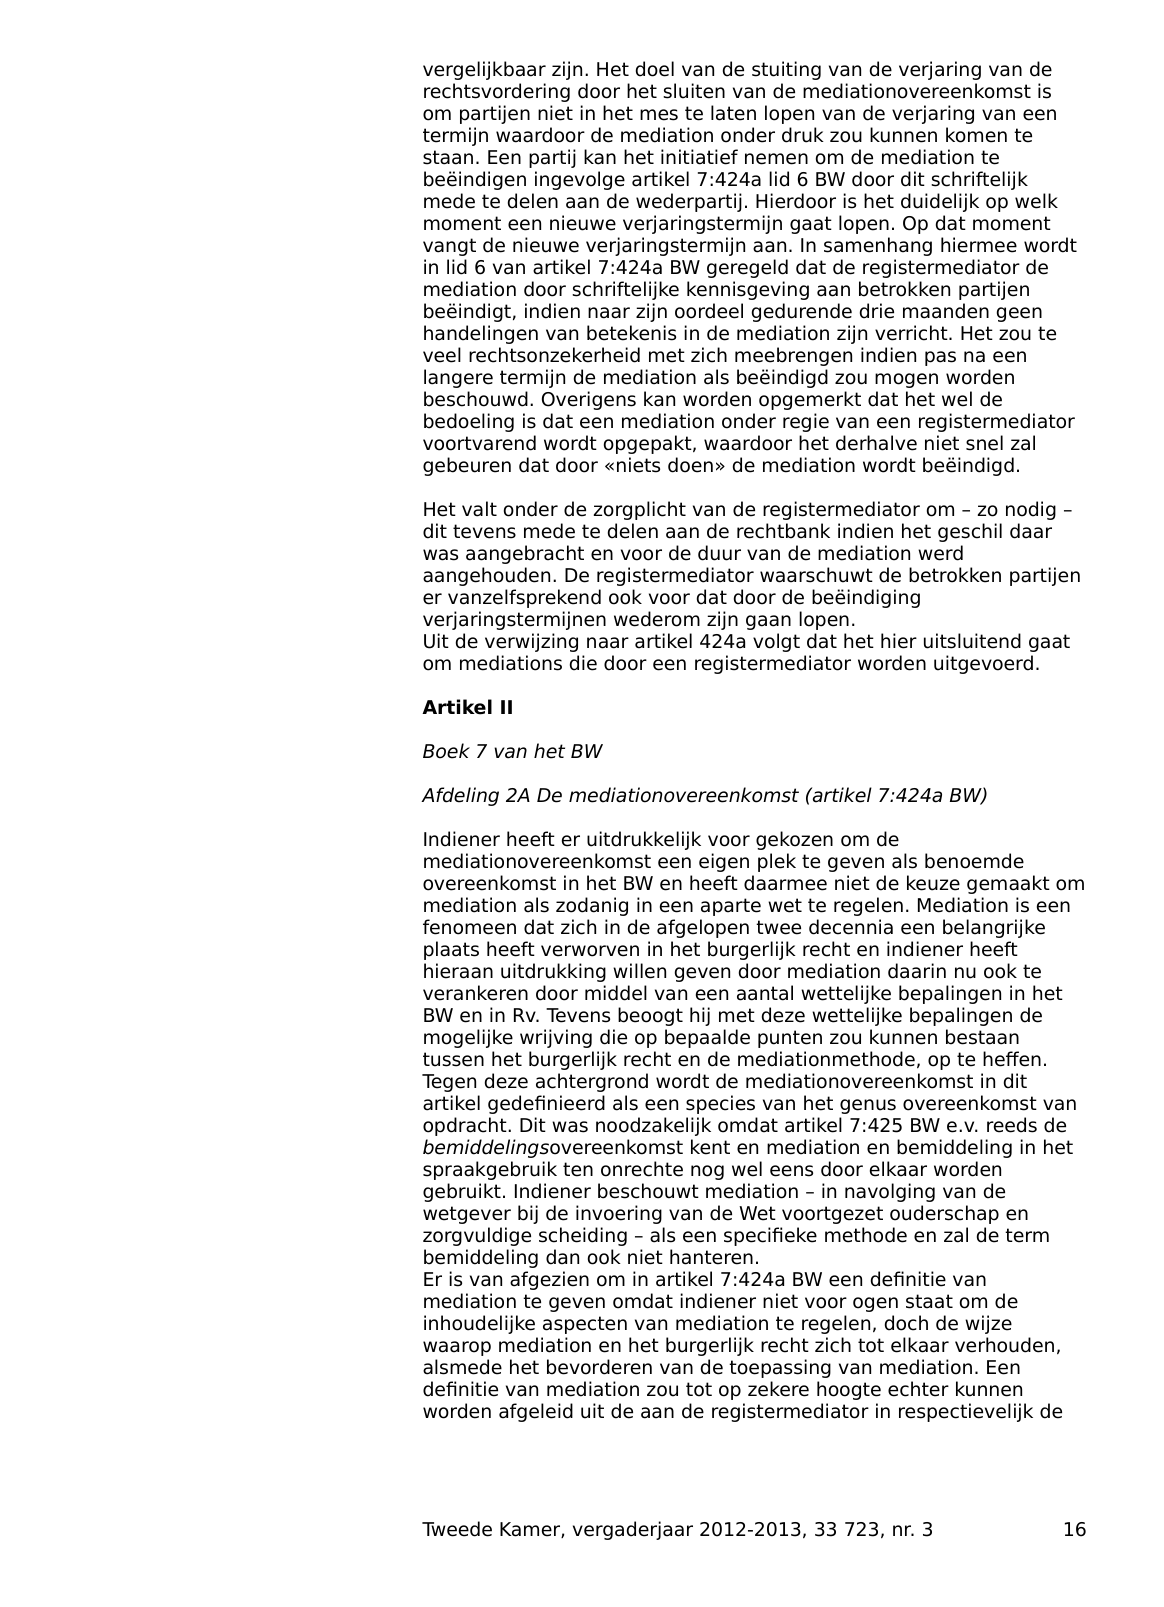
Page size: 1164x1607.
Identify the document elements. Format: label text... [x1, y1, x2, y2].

text Er is van afgezien om in artikel 7:424a BW een definitie van mediation te geven omdat indiener niet voor ogen staat om de inhoudelijke aspecten van mediation te regelen, doch de wijze waarop mediation en het burgerlijk recht zich tot elkaar verhouden, alsmede het bevorderen van de toepassing van mediation. Een definitie van mediation zou tot op zekere hoogte echter kunnen worden afgeleid uit de aan de registermediator in respectievelijk de [422, 1269, 1087, 1423]
text Het valt onder de zorgplicht van de registermediator om – zo nodig – dit tevens mede te delen aan de rechtbank indien het geschil daar was aangebracht en voor de duur van de mediation werd aangehouden. De registermediator waarschuwt de betrokken partijen er vanzelfsprekend ook voor dat door de beëindiging verjaringstermijnen wederom zijn gaan lopen. [422, 499, 1087, 631]
text vergelijkbaar zijn. Het doel van de stuiting van de verjaring van de rechtsvordering door het sluiten van de mediationovereenkomst is om partijen niet in het mes te laten lopen van de verjaring van een termijn waardoor de mediation onder druk zou kunnen komen te staan. Een partij kan het initiatief nemen om de mediation te beëindigen ingevolge artikel 7:424a lid 6 BW door dit schriftelijk mede te delen aan de wederpartij. Hierdoor is het duidelijk op welk moment een nieuwe verjaringstermijn gaat lopen. Op dat moment vangt de nieuwe verjaringstermijn aan. In samenhang hiermee wordt in lid 6 van artikel 7:424a BW geregeld dat de registermediator de mediation door schriftelijke kennisgeving aan betrokken partijen beëindigt, indien naar zijn oordeel gedurende drie maanden geen handelingen van betekenis in de mediation zijn verricht. Het zou te veel rechtsonzekerheid met zich meebrengen indien pas na een langere termijn de mediation als beëindigd zou mogen worden beschouwd. Overigens kan worden opgemerkt dat het wel de bedoeling is dat een mediation onder regie van een registermediator voortvarend wordt opgepakt, waardoor het derhalve niet snel zal gebeuren dat door «niets doen» de mediation wordt beëindigd. [422, 59, 1087, 477]
text Tegen deze achtergrond wordt de mediationovereenkomst in dit artikel gedefinieerd als een species van het genus overeenkomst van opdracht. Dit was noodzakelijk omdat artikel 7:425 BW e.v. reeds de bemiddelingsovereenkomst kent en mediation en bemiddeling in het spraakgebruik ten onrechte nog wel eens door elkaar worden gebruikt. Indiener beschouwt mediation – in navolging van de wetgever bij de invoering van de Wet voortgezet ouderschap en zorgvuldige scheiding – als een specifieke methode en zal de term bemiddeling dan ook niet hanteren. [422, 1071, 1087, 1269]
text Indiener heeft er uitdrukkelijk voor gekozen om de mediationovereenkomst een eigen plek te geven als benoemde overeenkomst in het BW en heeft daarmee niet de keuze gemaakt om mediation als zodanig in een aparte wet te regelen. Mediation is een fenomeen dat zich in de afgelopen twee decennia een belangrijke plaats heeft verworven in het burgerlijk recht en indiener heeft hieraan uitdrukking willen geven door mediation daarin nu ook te verankeren door middel van een aantal wettelijke bepalingen in het BW en in Rv. Tevens beoogt hij met deze wettelijke bepalingen de mogelijke wrijving die op bepaalde punten zou kunnen bestaan tussen het burgerlijk recht en de mediationmethode, op te heffen. [422, 829, 1087, 1071]
subtitle Afdeling 2A De mediationovereenkomst (artikel 7:424a BW) [422, 785, 1087, 807]
subtitle Artikel II [422, 697, 1087, 719]
text Uit de verwijzing naar artikel 424a volgt dat het hier uitsluitend gaat om mediations die door een registermediator worden uitgevoerd. [422, 631, 1087, 675]
subtitle Boek 7 van het BW [422, 741, 1087, 763]
